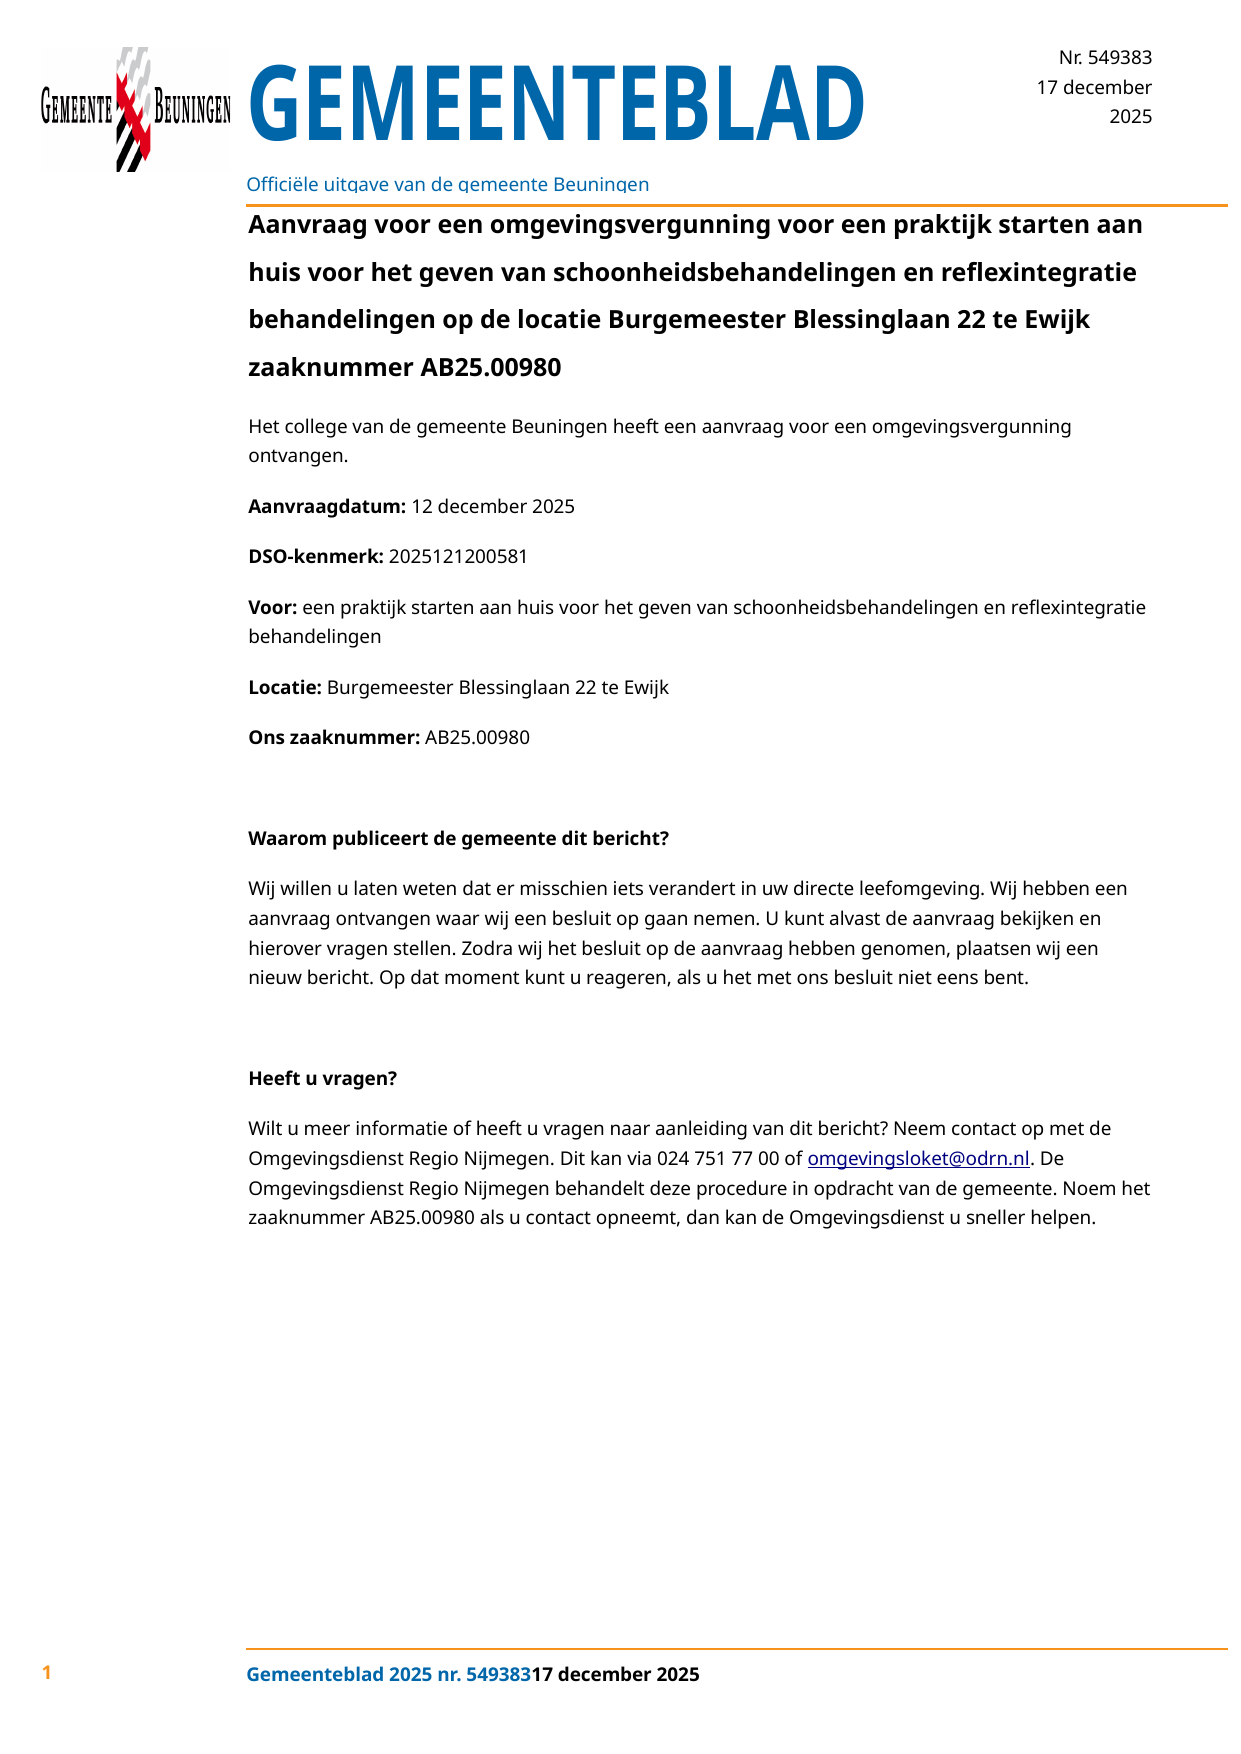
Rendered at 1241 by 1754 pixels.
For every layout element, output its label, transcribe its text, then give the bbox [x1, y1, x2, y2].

text Locatie: Burgemeester Blessinglaan 22 te Ewijk [248, 674, 1152, 700]
text Wij willen u laten weten dat er misschien iets verandert in uw directe leefomgeving. Wij hebben een aanvraag ontvangen waar wij een besluit op gaan nemen. U kunt alvast de aanvraag bekijken en hierover vragen stellen. Zodra wij het besluit op de aanvraag hebben genomen, plaatsen wij een nieuw bericht. Op dat moment kunt u reageren, als u het met ons besluit niet eens bent. [248, 876, 1152, 990]
text Voor: een praktijk starten aan huis voor het geven van schoonheidsbehandelingen en reflexintegratie behandelingen [248, 594, 1152, 649]
text DSO-kenmerk: 2025121200581 [248, 543, 1152, 569]
text Heeft u vragen? [248, 1065, 1152, 1091]
text Wilt u meer informatie of heeft u vragen naar aanleiding van dit bericht? Neem contact op met de Omgevingsdienst Regio Nijmegen. Dit kan via 024 751 77 00 of omgevingsloket@odrn.nl. De Omgevingsdienst Regio Nijmegen behandelt deze procedure in opdracht van de gemeente. Noem het zaaknummer AB25.00980 als u contact opneemt, dan kan de Omgevingsdienst u sneller helpen. [248, 1116, 1152, 1230]
text Aanvraagdatum: 12 december 2025 [248, 493, 1152, 519]
text Waarom publiceert de gemeente dit bericht? [248, 825, 1152, 851]
text Het college van de gemeente Beuningen heeft een aanvraag voor een omgevingsvergunning ontvangen. [248, 413, 1152, 468]
picture [41, 47, 231, 172]
text Aanvraag voor een omgevingsvergunning voor een praktijk starten aan huis voor het geven van schoonheidsbehandelingen en reflexintegratie behandelingen op de locatie Burgemeester Blessinglaan 22 te Ewijk zaaknummer AB25.00980 [248, 207, 1152, 384]
text Ons zaaknummer: AB25.00980 [248, 724, 1152, 750]
